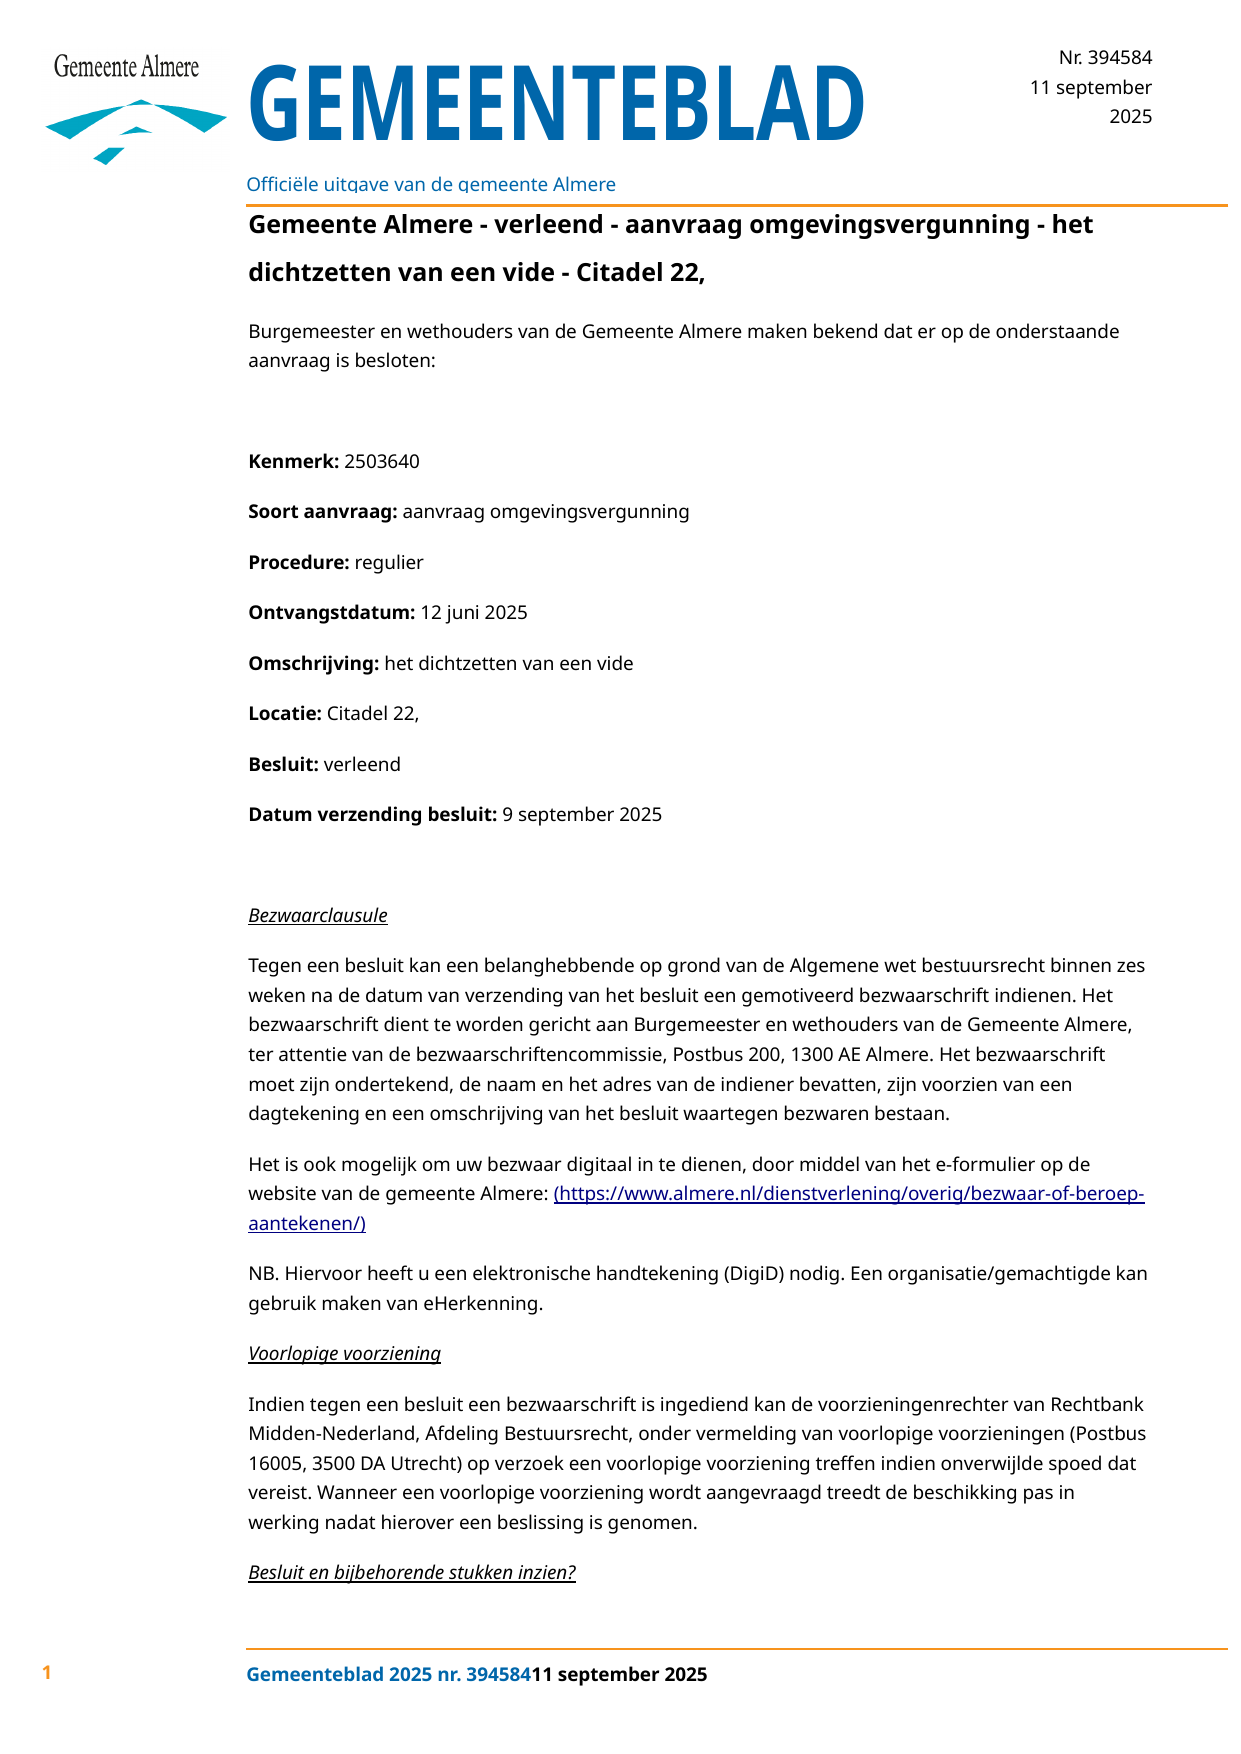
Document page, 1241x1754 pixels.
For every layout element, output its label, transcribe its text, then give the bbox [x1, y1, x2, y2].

picture [41, 47, 231, 172]
text Het is ook mogelijk om uw bezwaar digitaal in te dienen, door middel van het e-formulier op de website van de gemeente Almere: (https://www.almere.nl/dienstverlening/overig/bezwaar-of-beroep-aantekenen/) [248, 1151, 1152, 1236]
text Indien tegen een besluit een bezwaarschrift is ingediend kan de voorzieningenrechter van Rechtbank Midden-Nederland, Afdeling Bestuursrecht, onder vermelding van voorlopige voorzieningen (Postbus 16005, 3500 DA Utrecht) op verzoek een voorlopige voorziening treffen indien onverwijlde spoed dat vereist. Wanneer een voorlopige voorziening wordt aangevraagd treedt de beschikking pas in werking nadat hierover een beslissing is genomen. [248, 1391, 1152, 1535]
text Bezwaarclausule [248, 902, 1152, 928]
text Omschrijving: het dichtzetten van een vide [248, 650, 1152, 676]
text Besluit: verleend [248, 751, 1152, 777]
text Locatie: Citadel 22, [248, 700, 1152, 726]
text NB. Hiervoor heeft u een elektronische handtekening (DigiD) nodig. Een organisatie/gemachtigde kan gebruik maken van eHerkenning. [248, 1260, 1152, 1316]
text Tegen een besluit kan een belanghebbende op grond van de Algemene wet bestuursrecht binnen zes weken na de datum van verzending van het besluit een gemotiveerd bezwaarschrift indienen. Het bezwaarschrift dient te worden gericht aan Burgemeester en wethouders van de Gemeente Almere, ter attentie van de bezwaarschriftencommissie, Postbus 200, 1300 AE Almere. Het bezwaarschrift moet zijn ondertekend, de naam en het adres van de indiener bevatten, zijn voorzien van een dagtekening en een omschrijving van het besluit waartegen bezwaren bestaan. [248, 952, 1152, 1126]
text Ontvangstdatum: 12 juni 2025 [248, 599, 1152, 625]
text Voorlopige voorziening [248, 1340, 1152, 1366]
text Datum verzending besluit: 9 september 2025 [248, 801, 1152, 827]
text Kenmerk: 2503640 [248, 448, 1152, 474]
text Procedure: regulier [248, 549, 1152, 575]
text Besluit en bijbehorende stukken inzien? [248, 1559, 1152, 1585]
text Burgemeester en wethouders van de Gemeente Almere maken bekend dat er op de onderstaande aanvraag is besloten: [248, 318, 1152, 373]
text Soort aanvraag: aanvraag omgevingsvergunning [248, 499, 1152, 524]
text Gemeente Almere - verleend - aanvraag omgevingsvergunning - het dichtzetten van een vide - Citadel 22, [248, 207, 1152, 288]
